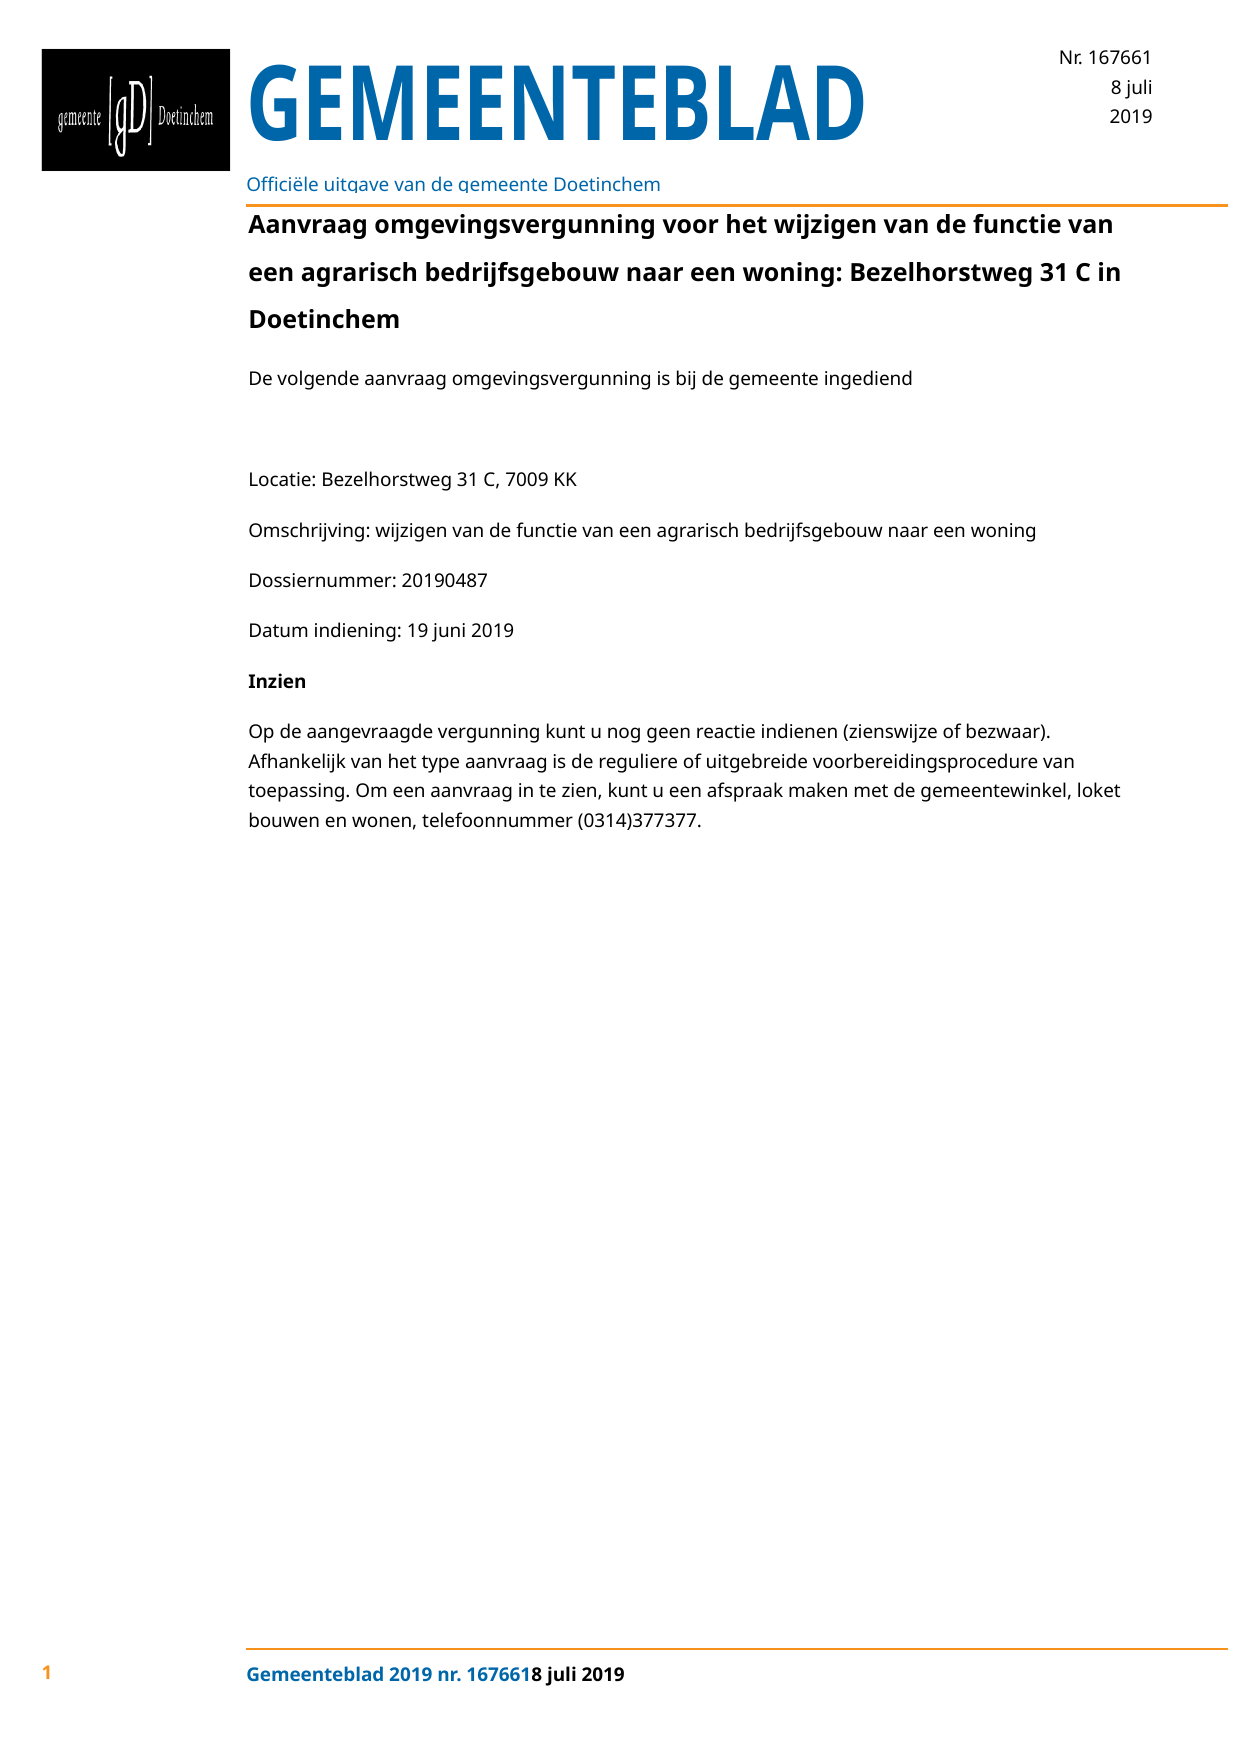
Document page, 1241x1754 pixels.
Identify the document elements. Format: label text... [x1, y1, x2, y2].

text De volgende aanvraag omgevingsvergunning is bij de gemeente ingediend [248, 366, 1152, 391]
text Omschrijving: wijzigen van de functie van een agrarisch bedrijfsgebouw naar een woning [248, 517, 1152, 542]
text Op de aangevraagde vergunning kunt u nog geen reactie indienen (zienswijze of bezwaar). Afhankelijk van het type aanvraag is de reguliere of uitgebreide voorbereidingsprocedure van toepassing. Om een aanvraag in te zien, kunt u een afspraak maken met de gemeentewinkel, loket bouwen en wonen, telefoonnummer (0314)377377. [248, 718, 1152, 833]
picture [41, 47, 231, 172]
text Locatie: Bezelhorstweg 31 C, 7009 KK [248, 466, 1152, 492]
text Inzien [248, 668, 1152, 694]
text Datum indiening: 19 juni 2019 [248, 618, 1152, 643]
text Aanvraag omgevingsvergunning voor het wijzigen van de functie van een agrarisch bedrijfsgebouw naar een woning: Bezelhorstweg 31 C in Doetinchem [248, 207, 1152, 336]
text Dossiernummer: 20190487 [248, 567, 1152, 593]
